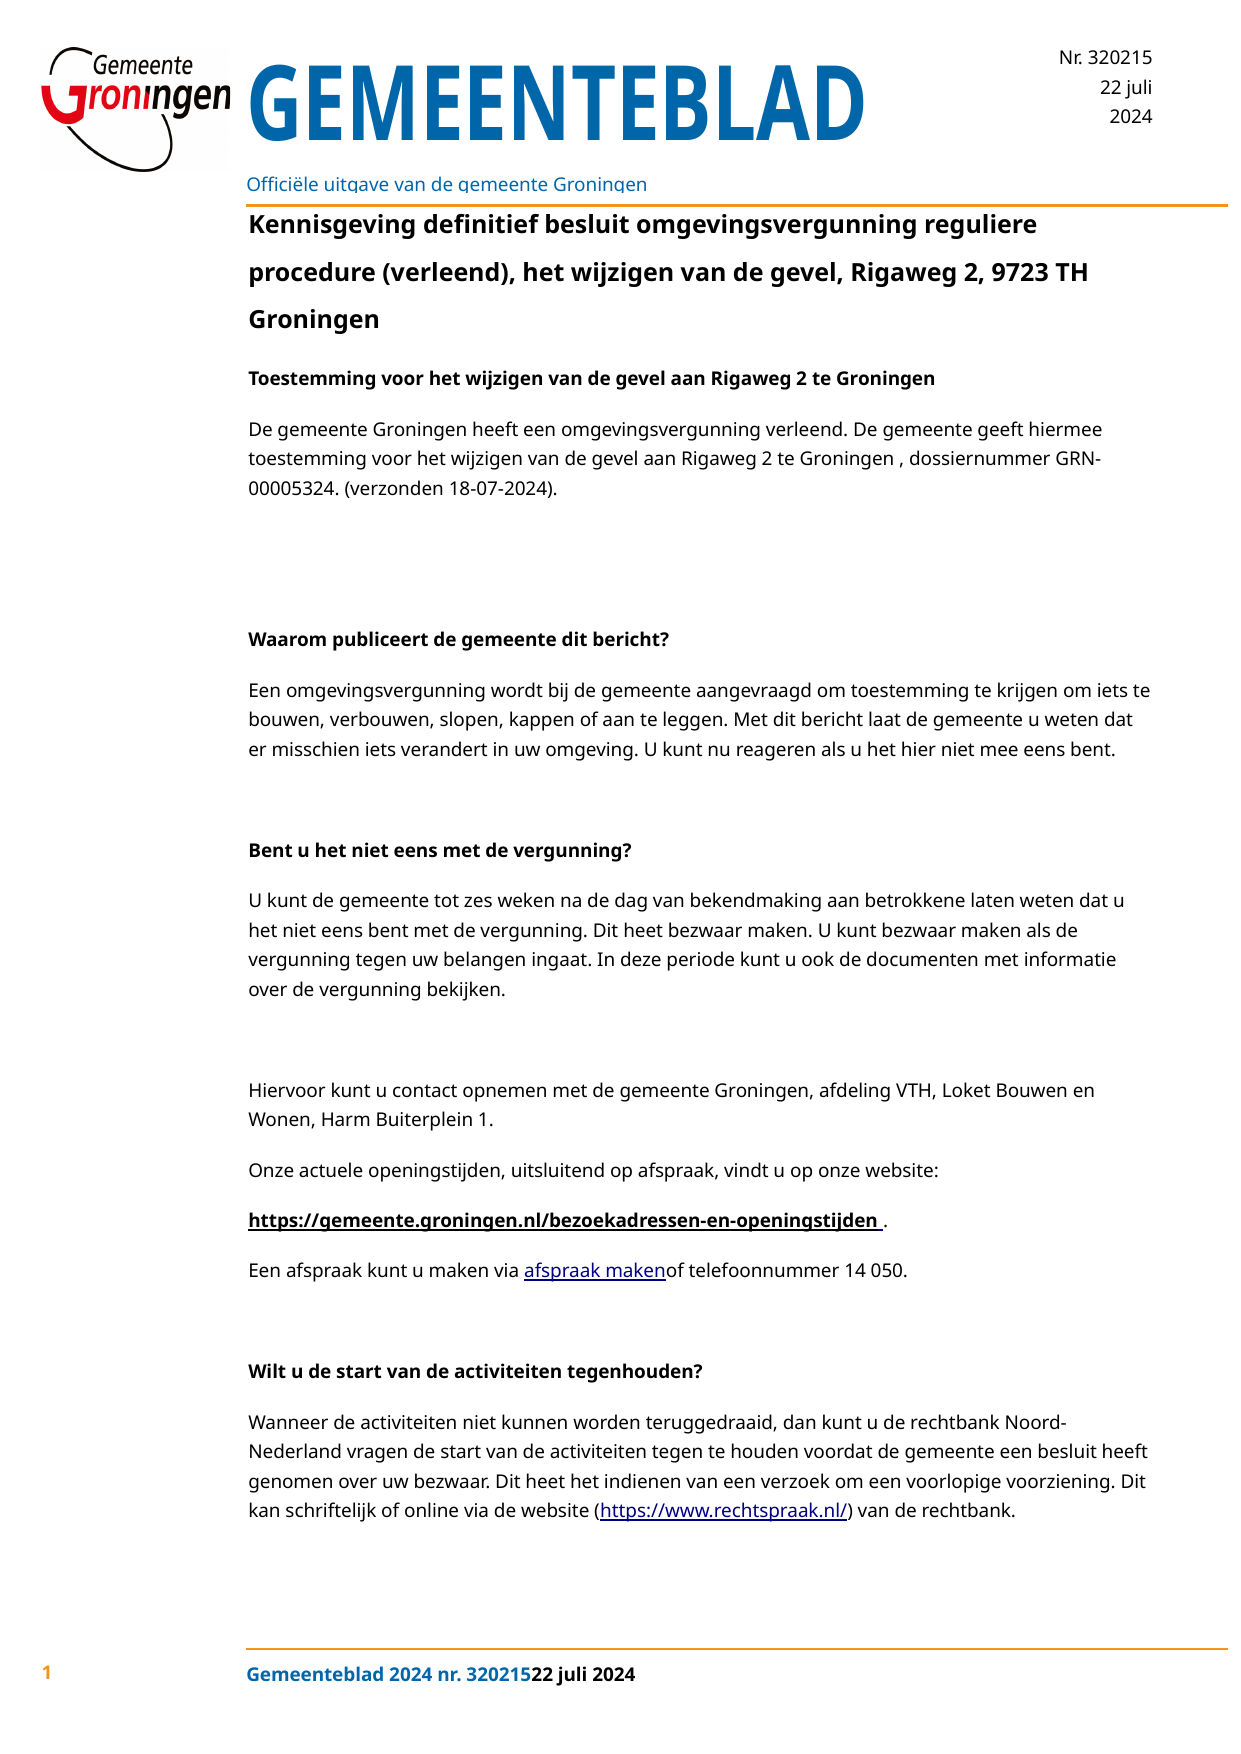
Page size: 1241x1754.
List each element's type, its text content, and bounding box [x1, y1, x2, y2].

text Een omgevingsvergunning wordt bij de gemeente aangevraagd om toestemming te krijgen om iets te bouwen, verbouwen, slopen, kappen of aan te leggen. Met dit bericht laat de gemeente u weten dat er misschien iets verandert in uw omgeving. U kunt nu reageren als u het hier niet mee eens bent. [248, 677, 1152, 762]
text Waarom publiceert de gemeente dit bericht? [248, 626, 1152, 652]
text Een afspraak kunt u maken via afspraak makenof telefoonnummer 14 050. [248, 1258, 1152, 1283]
picture [41, 47, 231, 172]
text Toestemming voor het wijzigen van de gevel aan Rigaweg 2 te Groningen [248, 366, 1152, 391]
text Wilt u de start van de activiteiten tegenhouden? [248, 1358, 1152, 1384]
text Hiervoor kunt u contact opnemen met de gemeente Groningen, afdeling VTH, Loket Bouwen en Wonen, Harm Buiterplein 1. [248, 1077, 1152, 1132]
text Wanneer de activiteiten niet kunnen worden teruggedraaid, dan kunt u de rechtbank Noord-Nederland vragen de start van de activiteiten tegen te houden voordat de gemeente een besluit heeft genomen over uw bezwaar. Dit heet het indienen van een verzoek om een voorlopige voorziening. Dit kan schriftelijk of online via de website (https://www.rechtspraak.nl/) van de rechtbank. [248, 1409, 1152, 1523]
text De gemeente Groningen heeft een omgevingsvergunning verleend. De gemeente geeft hiermee toestemming voor het wijzigen van de gevel aan Rigaweg 2 te Groningen , dossiernummer GRN-00005324. (verzonden 18-07-2024). [248, 416, 1152, 501]
text Bent u het niet eens met de vergunning? [248, 837, 1152, 862]
text https://gemeente.groningen.nl/bezoekadressen-en-openingstijden . [248, 1207, 1152, 1233]
text Kennisgeving definitief besluit omgevingsvergunning reguliere procedure (verleend), het wijzigen van de gevel, Rigaweg 2, 9723 TH Groningen [248, 207, 1152, 336]
text Onze actuele openingstijden, uitsluitend op afspraak, vindt u op onze website: [248, 1157, 1152, 1182]
text U kunt de gemeente tot zes weken na de dag van bekendmaking aan betrokkene laten weten dat u het niet eens bent met de vergunning. Dit heet bezwaar maken. U kunt bezwaar maken als de vergunning tegen uw belangen ingaat. In deze periode kunt u ook de documenten met informatie over de vergunning bekijken. [248, 887, 1152, 1002]
